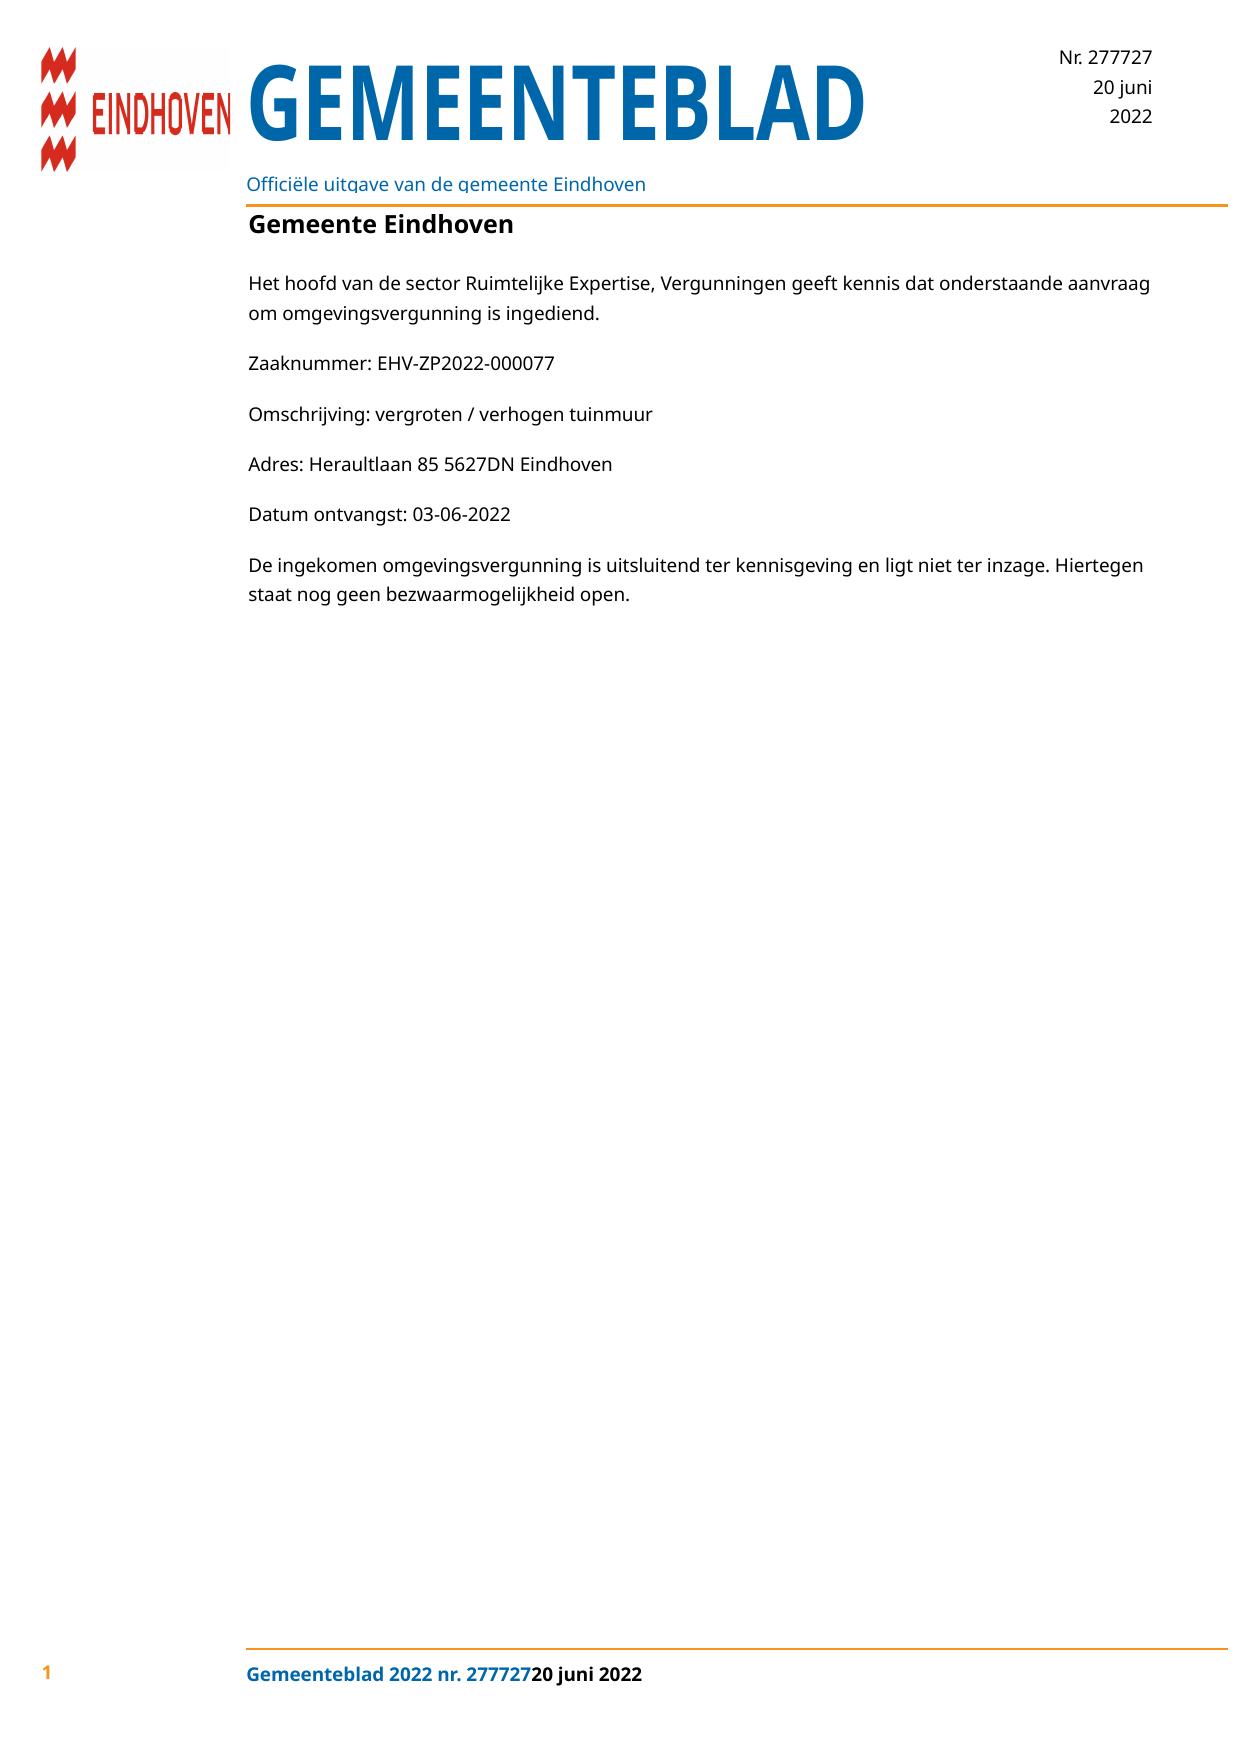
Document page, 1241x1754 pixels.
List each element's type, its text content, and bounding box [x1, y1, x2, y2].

text De ingekomen omgevingsvergunning is uitsluitend ter kennisgeving en ligt niet ter inzage. Hiertegen staat nog geen bezwaarmogelijkheid open. [248, 552, 1152, 607]
text Zaaknummer: EHV-ZP2022-000077 [248, 350, 1152, 376]
text Gemeente Eindhoven [248, 207, 1152, 241]
picture [41, 47, 231, 172]
text Adres: Heraultlaan 85 5627DN Eindhoven [248, 451, 1152, 477]
text Omschrijving: vergroten / verhogen tuinmuur [248, 401, 1152, 426]
text Datum ontvangst: 03-06-2022 [248, 502, 1152, 527]
text Het hoofd van de sector Ruimtelijke Expertise, Vergunningen geeft kennis dat onderstaande aanvraag om omgevingsvergunning is ingediend. [248, 270, 1152, 326]
